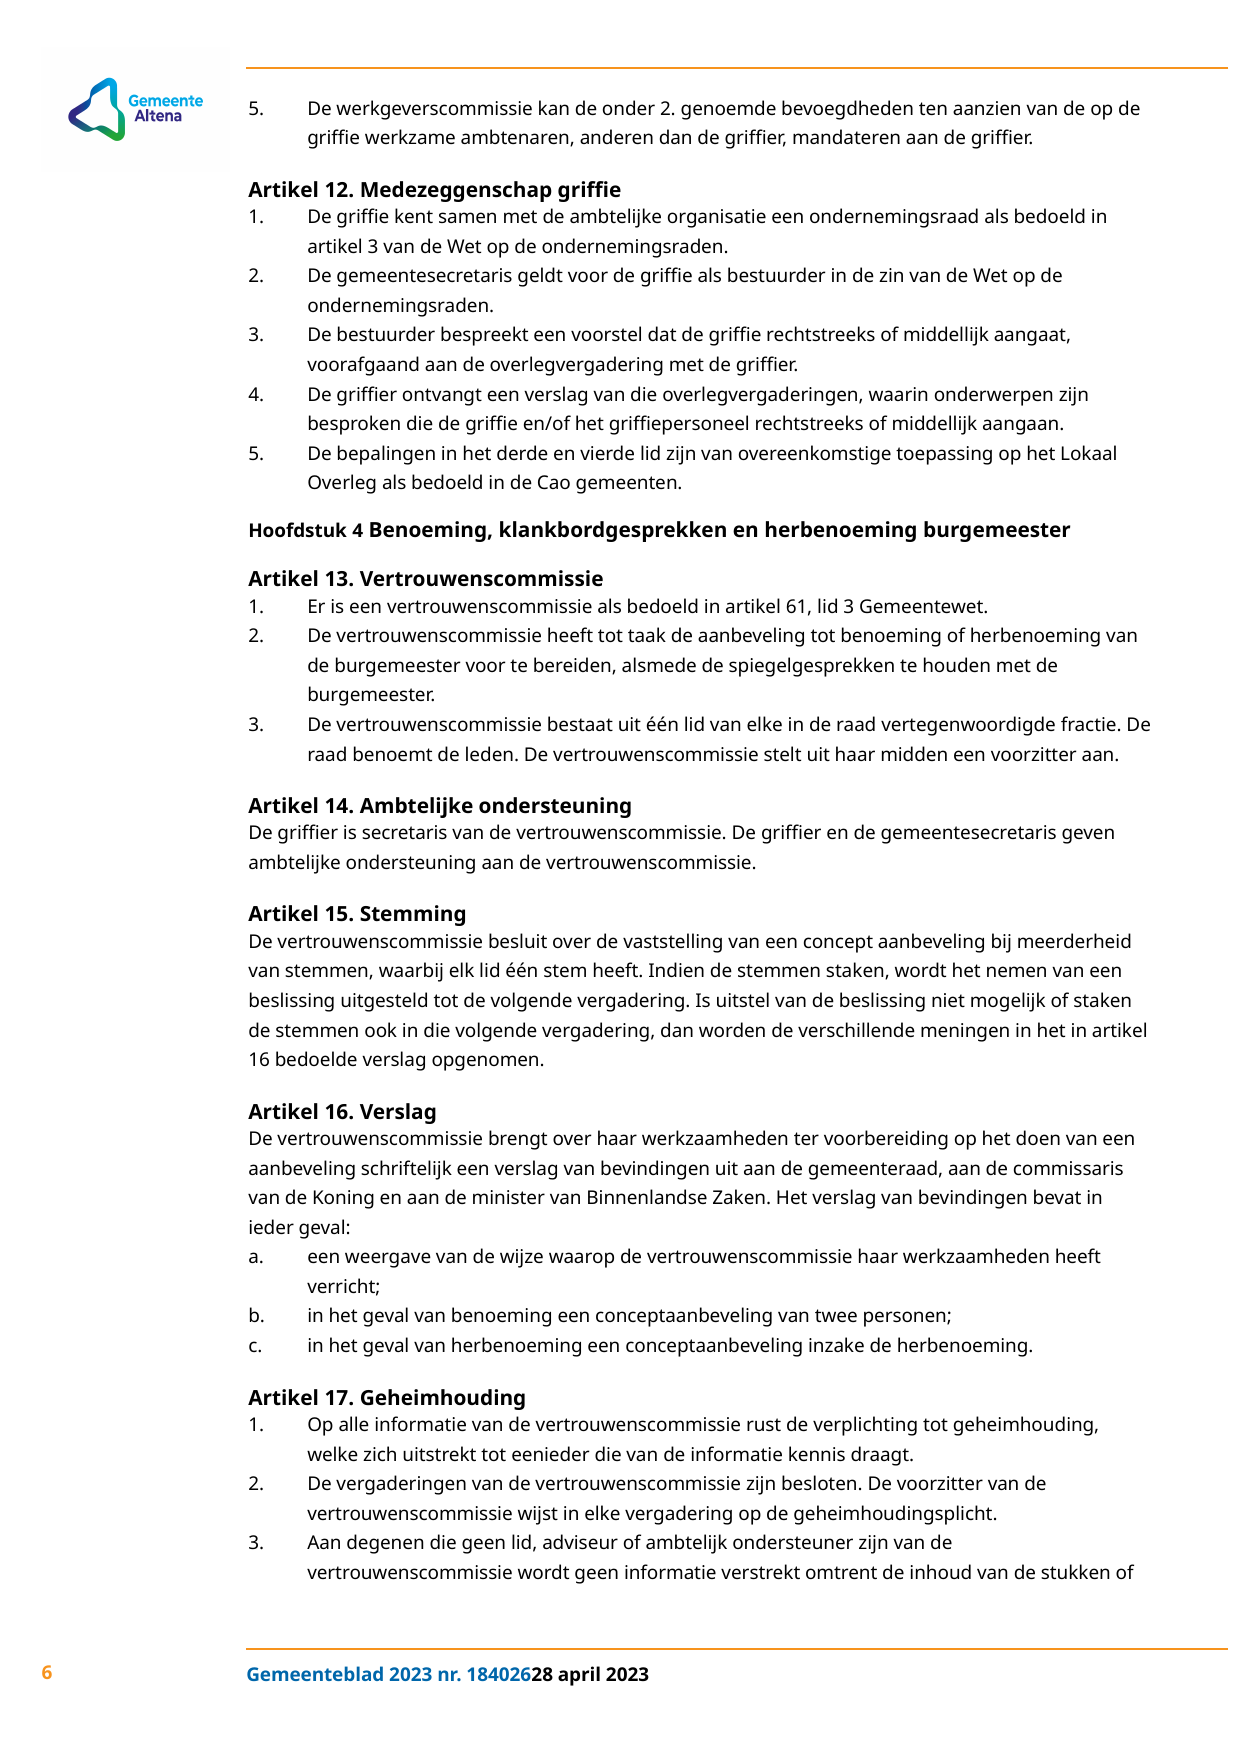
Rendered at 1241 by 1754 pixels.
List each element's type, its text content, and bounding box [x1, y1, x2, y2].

list De griffier ontvangt een verslag van die overlegvergaderingen, waarin onderwerpen zijn besproken die de griffie en/of het griffiepersoneel rechtstreeks of middellijk aangaan. [248, 381, 1152, 436]
list De gemeentesecretaris geldt voor de griffie als bestuurder in de zin van de Wet op de ondernemingsraden. [248, 262, 1152, 318]
text De vertrouwenscommissie besluit over de vaststelling van een concept aanbeveling bij meerderheid van stemmen, waarbij elk lid één stem heeft. Indien de stemmen staken, wordt het nemen van een beslissing uitgesteld tot de volgende vergadering. Is uitstel van de beslissing niet mogelijk of staken de stemmen ook in die volgende vergadering, dan worden de verschillende meningen in het in artikel 16 bedoelde verslag opgenomen. [248, 928, 1152, 1072]
list De werkgeverscommissie kan de onder 2. genoemde bevoegdheden ten aanzien van de op de griffie werkzame ambtenaren, anderen dan de griffier, mandateren aan de griffier. [248, 95, 1152, 150]
list De vertrouwenscommissie heeft tot taak de aanbeveling tot benoeming of herbenoeming van de burgemeester voor te bereiden, alsmede de spiegelgesprekken te houden met de burgemeester. [248, 622, 1152, 707]
list Aan degenen die geen lid, adviseur of ambtelijk ondersteuner zijn van de vertrouwenscommissie wordt geen informatie verstrekt omtrent de inhoud van de stukken of [248, 1529, 1152, 1585]
text De griffier is secretaris van de vertrouwenscommissie. De griffier en de gemeentesecretaris geven ambtelijke ondersteuning aan de vertrouwenscommissie. [248, 819, 1152, 875]
list De vergaderingen van de vertrouwenscommissie zijn besloten. De voorzitter van de vertrouwenscommissie wijst in elke vergadering op de geheimhoudingsplicht. [248, 1470, 1152, 1526]
list in het geval van benoeming een conceptaanbeveling van twee personen; [248, 1303, 1152, 1328]
list Op alle informatie van de vertrouwenscommissie rust de verplichting tot geheimhouding, welke zich uitstrekt tot eenieder die van de informatie kennis draagt. [248, 1411, 1152, 1466]
text Artikel 14. Ambtelijke ondersteuning [248, 791, 1152, 819]
list De vertrouwenscommissie bestaat uit één lid van elke in de raad vertegenwoordigde fractie. De raad benoemt de leden. De vertrouwenscommissie stelt uit haar midden een voorzitter aan. [248, 711, 1152, 766]
text Artikel 12. Medezeggenschap griffie [248, 175, 1152, 203]
text Artikel 17. Geheimhouding [248, 1383, 1152, 1411]
text Artikel 13. Vertrouwenscommissie [248, 564, 1152, 593]
list De bestuurder bespreekt een voorstel dat de griffie rechtstreeks of middellijk aangaat, voorafgaand aan de overlegvergadering met de griffier. [248, 322, 1152, 377]
text Artikel 16. Verslag [248, 1097, 1152, 1125]
text Artikel 15. Stemming [248, 899, 1152, 928]
list De bepalingen in het derde en vierde lid zijn van overeenkomstige toepassing op het Lokaal Overleg als bedoeld in de Cao gemeenten. [248, 440, 1152, 495]
list Er is een vertrouwenscommissie als bedoeld in artikel 61, lid 3 Gemeentewet. [248, 593, 1152, 618]
text Hoofdstuk 4 Benoeming, klankbordgesprekken en herbenoeming burgemeester [248, 515, 1152, 543]
list De griffie kent samen met de ambtelijke organisatie een ondernemingsraad als bedoeld in artikel 3 van de Wet op de ondernemingsraden. [248, 203, 1152, 258]
list een weergave van de wijze waarop de vertrouwenscommissie haar werkzaamheden heeft verricht; [248, 1243, 1152, 1299]
text De vertrouwenscommissie brengt over haar werkzaamheden ter voorbereiding op het doen van een aanbeveling schriftelijk een verslag van bevindingen uit aan de gemeenteraad, aan de commissaris van de Koning en aan de minister van Binnenlandse Zaken. Het verslag van bevindingen bevat in ieder geval: [248, 1125, 1152, 1240]
picture [41, 47, 231, 172]
list in het geval van herbenoeming een conceptaanbeveling inzake de herbenoeming. [248, 1332, 1152, 1358]
